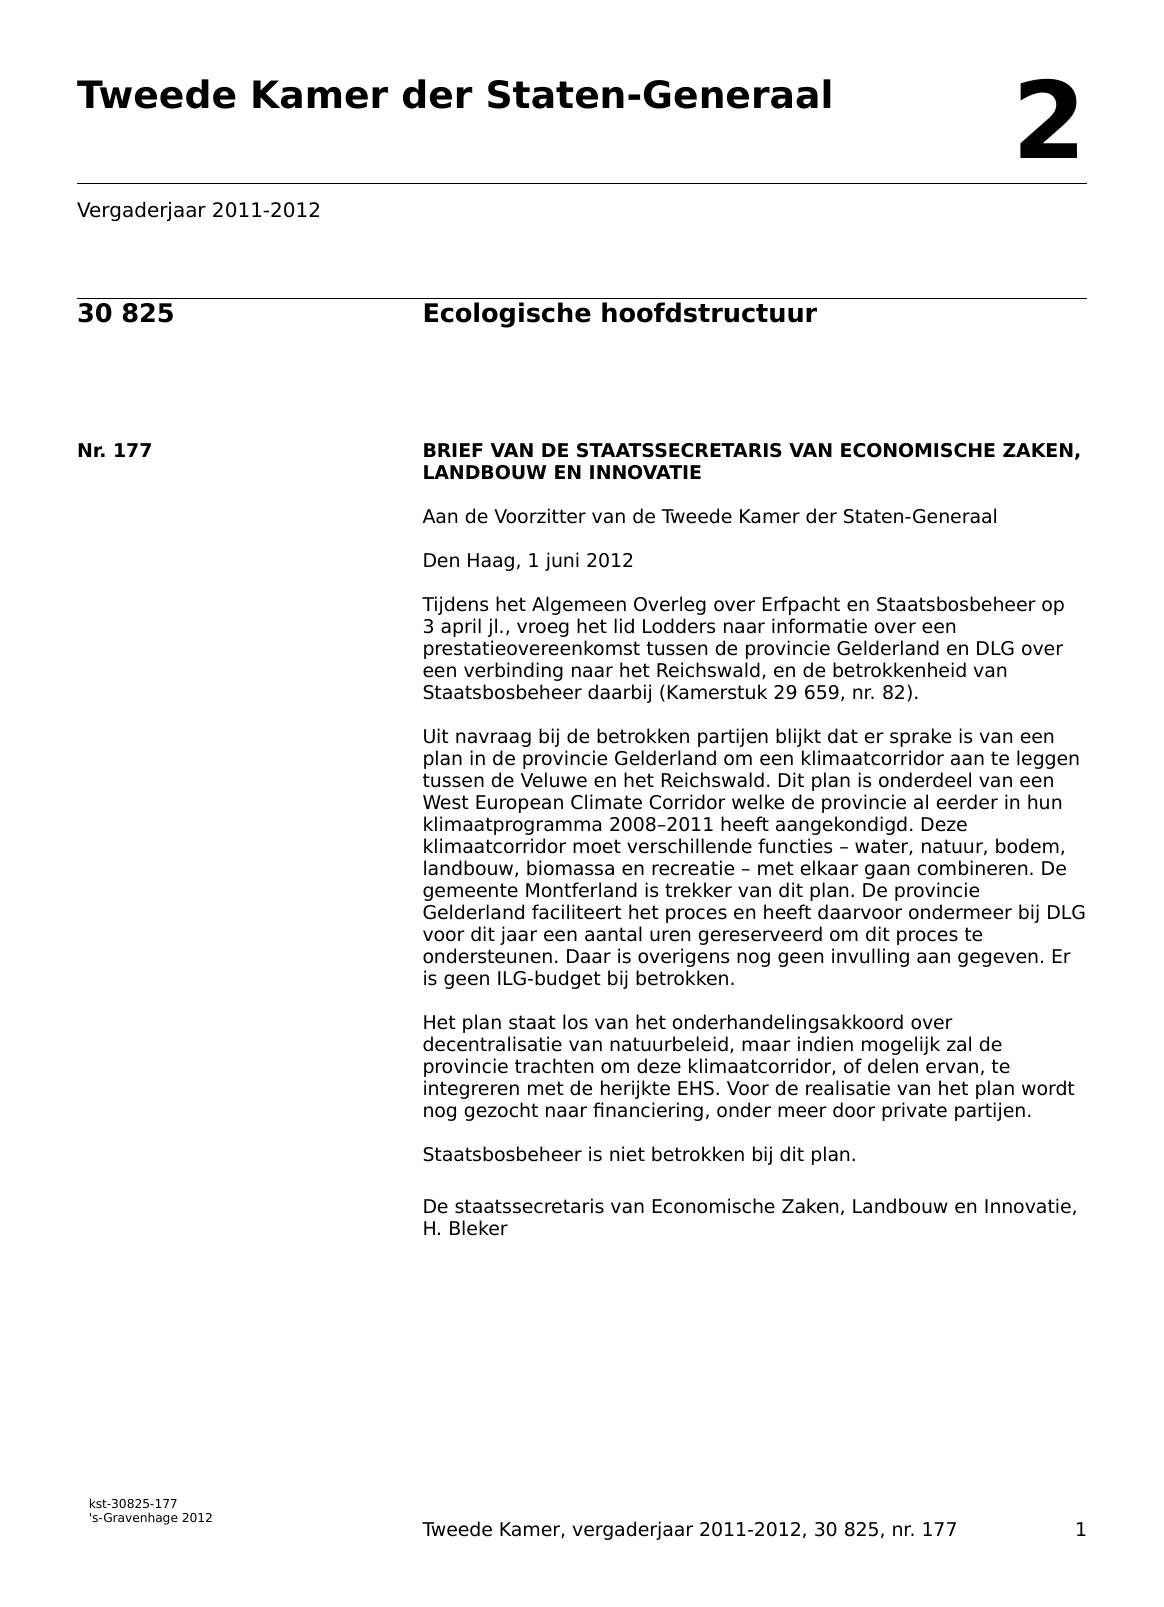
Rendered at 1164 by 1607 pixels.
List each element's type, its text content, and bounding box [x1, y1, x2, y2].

text Aan de Voorzitter van de Tweede Kamer der Staten-Generaal [422, 506, 1087, 528]
table_cell Vergaderjaar 2011-2012 [77, 184, 1087, 298]
text De staatssecretaris van Economische Zaken, Landbouw en Innovatie, H. Bleker [422, 1196, 1087, 1240]
text 's-Gravenhage 2012 [88, 1511, 323, 1525]
table_header Tweede Kamer der Staten-Generaal [77, 59, 886, 183]
text kst-30825-177 [88, 1497, 323, 1511]
subtitle Nr. 177 BRIEF VAN DE STAATSSECRETARIS VAN ECONOMISCHE ZAKEN, LANDBOUW EN INNOVATIE [77, 440, 1087, 484]
table_header 2 [886, 59, 1087, 183]
text Staatsbosbeheer is niet betrokken bij dit plan. [422, 1144, 1087, 1166]
subtitle 30 825 Ecologische hoofdstructuur [77, 299, 1087, 329]
text Het plan staat los van het onderhandelingsakkoord over decentralisatie van natuurbeleid, maar indien mogelijk zal de provincie trachten om deze klimaatcorridor, of delen ervan, te integreren met de herijkte EHS. Voor de realisatie van het plan wordt nog gezocht naar financiering, onder meer door private partijen. [422, 1012, 1087, 1122]
text Den Haag, 1 juni 2012 [422, 550, 1087, 572]
text Tijdens het Algemeen Overleg over Erfpacht en Staatsbosbeheer op 3 april jl., vroeg het lid Lodders naar informatie over een prestatieovereenkomst tussen de provincie Gelderland en DLG over een verbinding naar het Reichswald, en de betrokkenheid van Staatsbosbeheer daarbij (Kamerstuk 29 659, nr. 82). [422, 594, 1087, 704]
text Uit navraag bij de betrokken partijen blijkt dat er sprake is van een plan in de provincie Gelderland om een klimaatcorridor aan te leggen tussen de Veluwe en het Reichswald. Dit plan is onderdeel van een West European Climate Corridor welke de provincie al eerder in hun klimaatprogramma 2008–2011 heeft aangekondigd. Deze klimaatcorridor moet verschillende functies – water, natuur, bodem, landbouw, biomassa en recreatie – met elkaar gaan combineren. De gemeente Montferland is trekker van dit plan. De provincie Gelderland faciliteert het proces en heeft daarvoor ondermeer bij DLG voor dit jaar een aantal uren gereserveerd om dit proces te ondersteunen. Daar is overigens nog geen invulling aan gegeven. Er is geen ILG-budget bij betrokken. [422, 726, 1087, 990]
